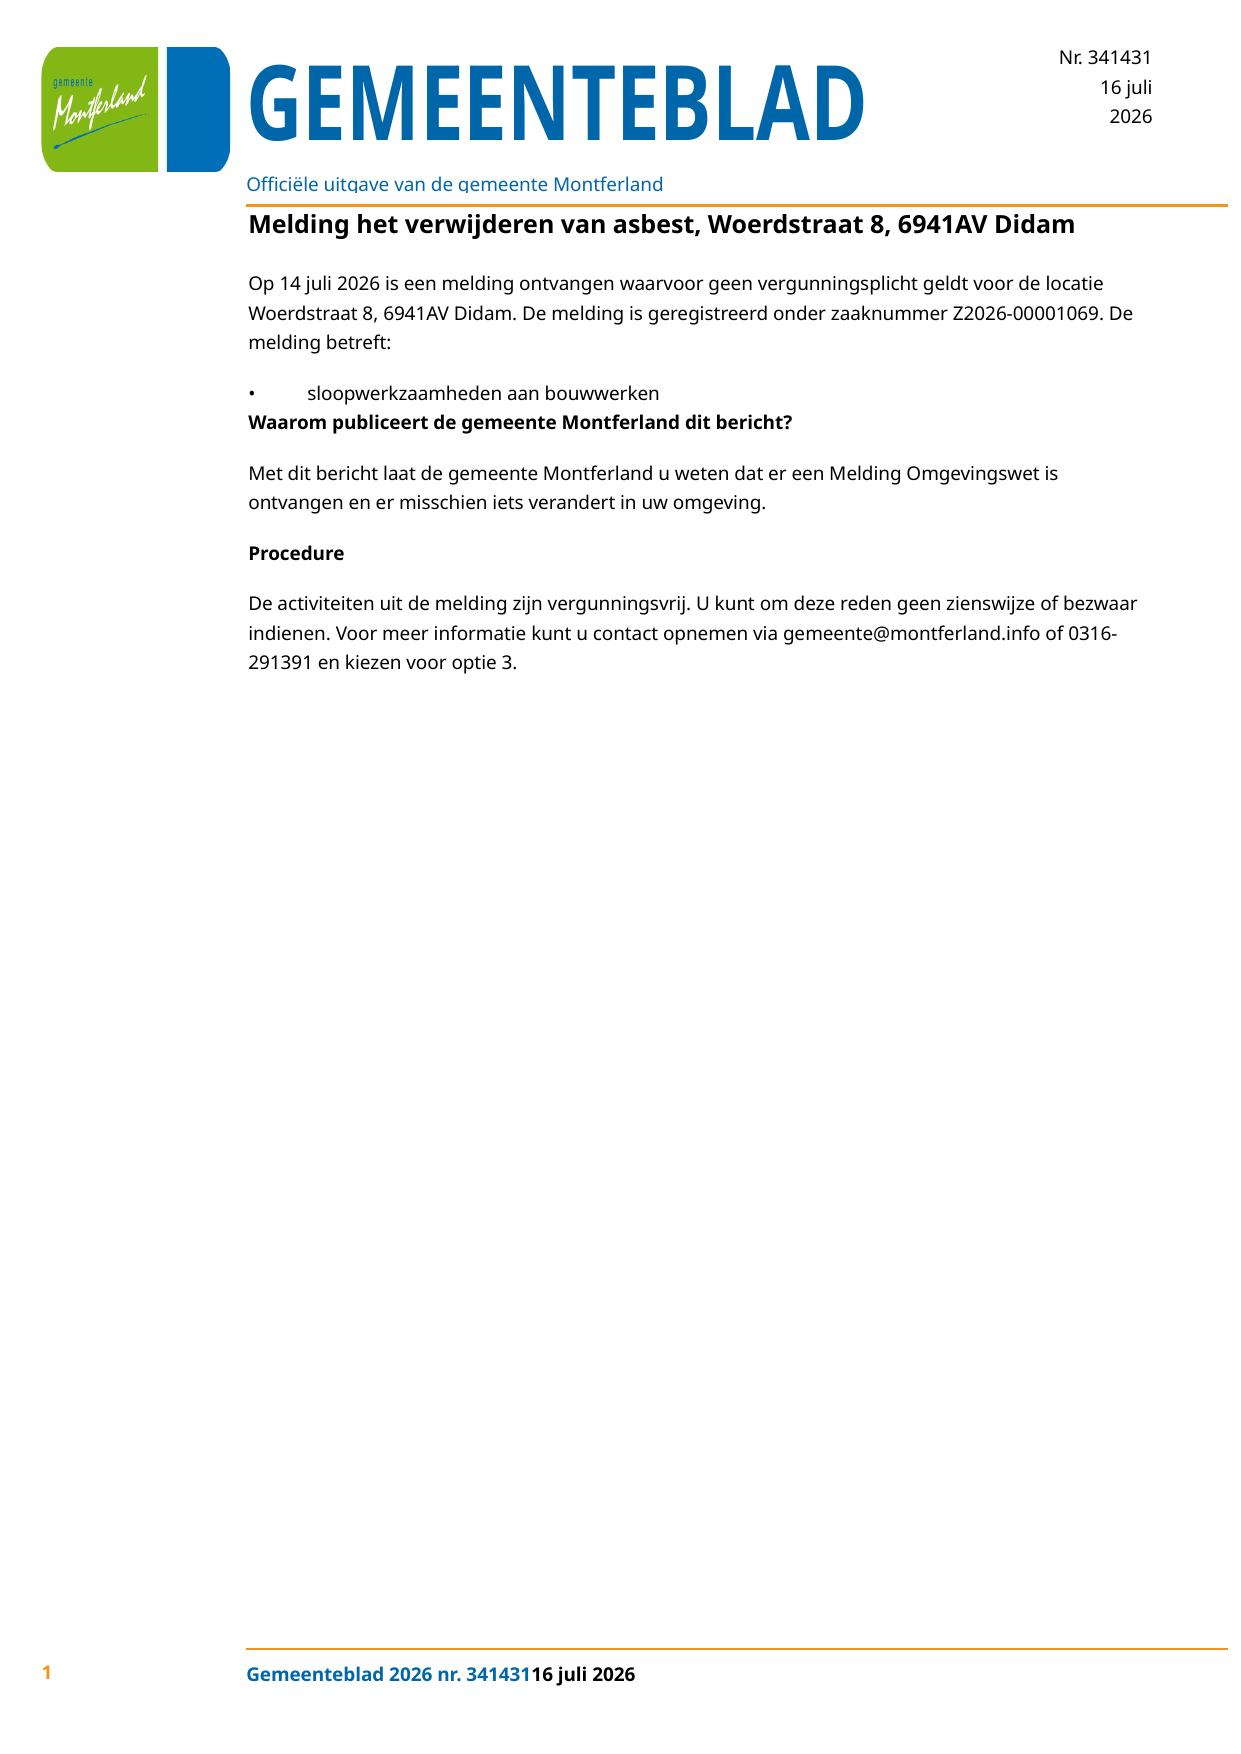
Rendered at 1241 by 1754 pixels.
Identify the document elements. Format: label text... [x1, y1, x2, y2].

text Met dit bericht laat de gemeente Montferland u weten dat er een Melding Omgevingswet is ontvangen en er misschien iets verandert in uw omgeving. [248, 460, 1152, 515]
picture [41, 47, 231, 172]
text Op 14 juli 2026 is een melding ontvangen waarvoor geen vergunningsplicht geldt voor de locatie Woerdstraat 8, 6941AV Didam. De melding is geregistreerd onder zaaknummer Z2026-00001069. De melding betreft: [248, 270, 1152, 355]
text Waarom publiceert de gemeente Montferland dit bericht? [248, 409, 1152, 435]
list sloopwerkzaamheden aan bouwwerken [248, 380, 1152, 406]
text Procedure [248, 540, 1152, 566]
text Melding het verwijderen van asbest, Woerdstraat 8, 6941AV Didam [248, 207, 1152, 241]
text De activiteiten uit de melding zijn vergunningsvrij. U kunt om deze reden geen zienswijze of bezwaar indienen. Voor meer informatie kunt u contact opnemen via gemeente@montferland.info of 0316-291391 en kiezen voor optie 3. [248, 590, 1152, 675]
